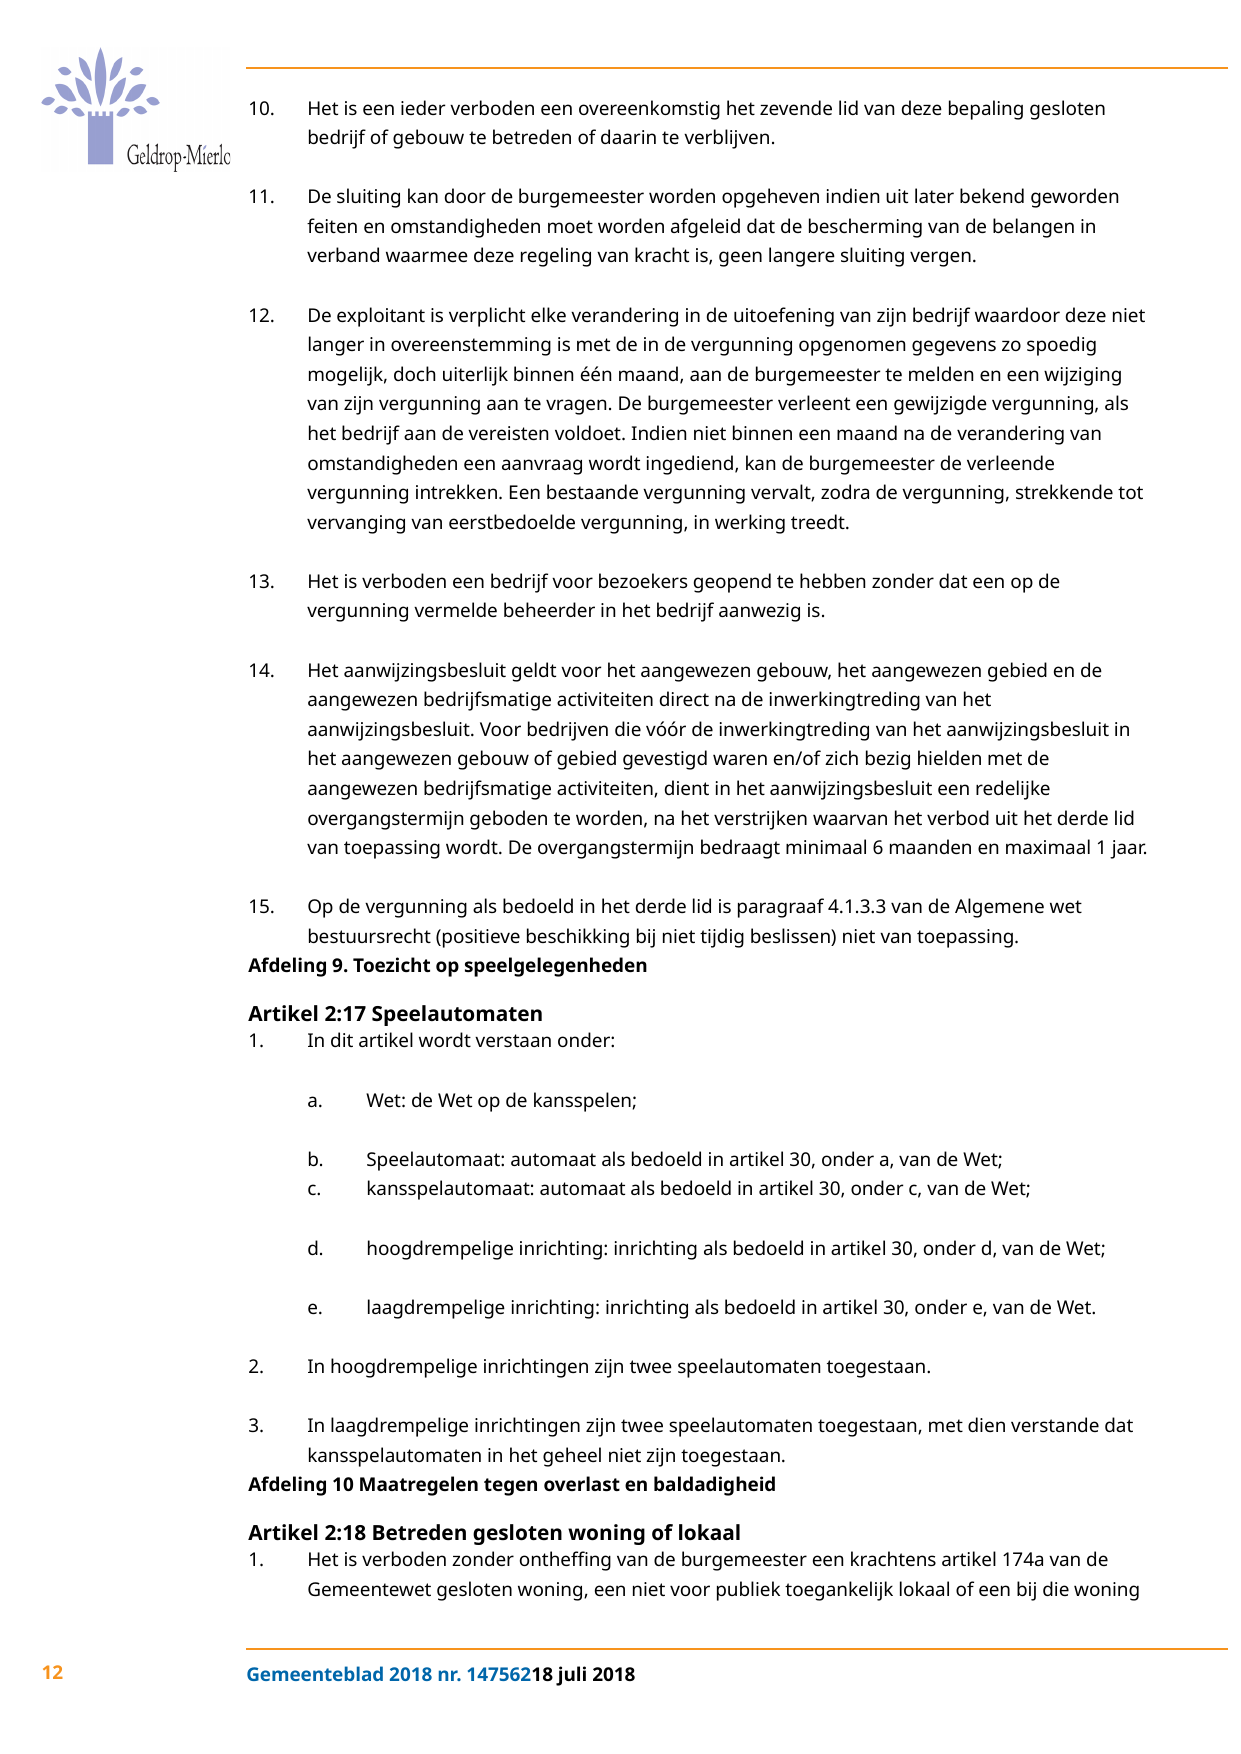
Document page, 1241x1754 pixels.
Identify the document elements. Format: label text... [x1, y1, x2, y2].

list Het is een ieder verboden een overeenkomstig het zevende lid van deze bepaling gesloten bedrijf of gebouw te betreden of daarin te verblijven. [248, 95, 1152, 150]
picture [41, 47, 231, 172]
list laagdrempelige inrichting: inrichting als bedoeld in artikel 30, onder e, van de Wet. [307, 1294, 1152, 1320]
list hoogdrempelige inrichting: inrichting als bedoeld in artikel 30, onder d, van de Wet; [307, 1235, 1152, 1261]
text Artikel 2:18 Betreden gesloten woning of lokaal [248, 1518, 1152, 1546]
text Artikel 2:17 Speelautomaten [248, 999, 1152, 1028]
list Het aanwijzingsbesluit geldt voor het aangewezen gebouw, het aangewezen gebied en de aangewezen bedrijfsmatige activiteiten direct na de inwerkingtreding van het aanwijzingsbesluit. Voor bedrijven die vóór de inwerkingtreding van het aanwijzingsbesluit in het aangewezen gebouw of gebied gevestigd waren en/of zich bezig hielden met de aangewezen bedrijfsmatige activiteiten, dient in het aanwijzingsbesluit een redelijke overgangstermijn geboden te worden, na het verstrijken waarvan het verbod uit het derde lid van toepassing wordt. De overgangstermijn bedraagt minimaal 6 maanden en maximaal 1 jaar. [248, 657, 1152, 860]
list kansspelautomaat: automaat als bedoeld in artikel 30, onder c, van de Wet; [307, 1176, 1152, 1201]
text Afdeling 10 Maatregelen tegen overlast en baldadigheid [248, 1471, 1152, 1497]
list In laagdrempelige inrichtingen zijn twee speelautomaten toegestaan, met dien verstande dat kansspelautomaten in het geheel niet zijn toegestaan. [248, 1412, 1152, 1468]
list Het is verboden zonder ontheffing van de burgemeester een krachtens artikel 174a van de Gemeentewet gesloten woning, een niet voor publiek toegankelijk lokaal of een bij die woning [248, 1546, 1152, 1602]
text Afdeling 9. Toezicht op speelgelegenheden [248, 953, 1152, 978]
list In hoogdrempelige inrichtingen zijn twee speelautomaten toegestaan. [248, 1353, 1152, 1379]
list Op de vergunning als bedoeld in het derde lid is paragraaf 4.1.3.3 van de Algemene wet bestuursrecht (positieve beschikking bij niet tijdig beslissen) niet van toepassing. [248, 893, 1152, 949]
list In dit artikel wordt verstaan onder: [248, 1028, 1152, 1053]
list Het is verboden een bedrijf voor bezoekers geopend te hebben zonder dat een op de vergunning vermelde beheerder in het bedrijf aanwezig is. [248, 568, 1152, 623]
list De exploitant is verplicht elke verandering in de uitoefening van zijn bedrijf waardoor deze niet langer in overeenstemming is met de in de vergunning opgenomen gegevens zo spoedig mogelijk, doch uiterlijk binnen één maand, aan de burgemeester te melden en een wijziging van zijn vergunning aan te vragen. De burgemeester verleent een gewijzigde vergunning, als het bedrijf aan de vereisten voldoet. Indien niet binnen een maand na de verandering van omstandigheden een aanvraag wordt ingediend, kan de burgemeester de verleende vergunning intrekken. Een bestaande vergunning vervalt, zodra de vergunning, strekkende tot vervanging van eerstbedoelde vergunning, in werking treedt. [248, 302, 1152, 535]
list De sluiting kan door de burgemeester worden opgeheven indien uit later bekend geworden feiten en omstandigheden moet worden afgeleid dat de bescherming van de belangen in verband waarmee deze regeling van kracht is, geen langere sluiting vergen. [248, 183, 1152, 268]
list Wet: de Wet op de kansspelen; [307, 1087, 1152, 1113]
list Speelautomaat: automaat als bedoeld in artikel 30, onder a, van de Wet; [307, 1146, 1152, 1172]
